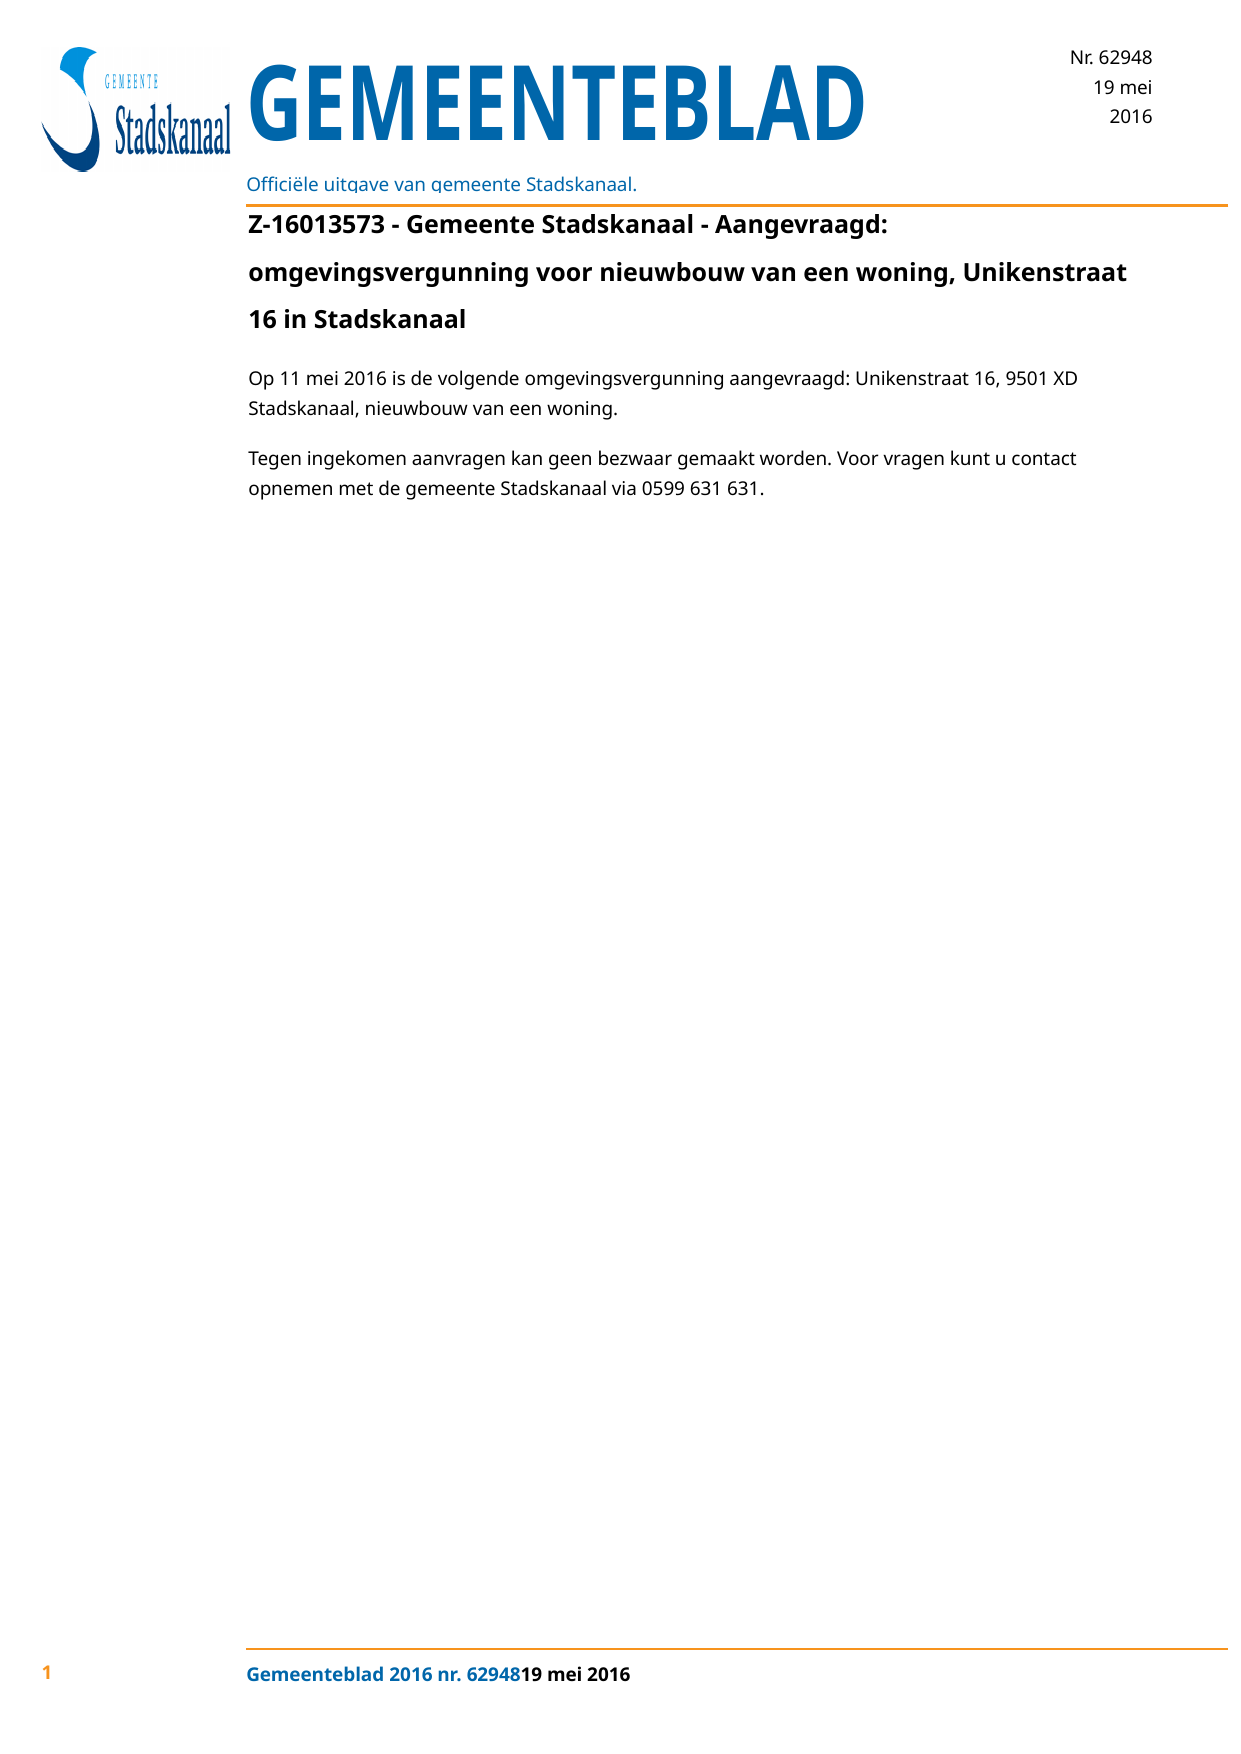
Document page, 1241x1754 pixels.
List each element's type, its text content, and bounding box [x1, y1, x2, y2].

text Z-16013573 - Gemeente Stadskanaal - Aangevraagd: omgevingsvergunning voor nieuwbouw van een woning, Unikenstraat 16 in Stadskanaal [248, 207, 1152, 336]
text Tegen ingekomen aanvragen kan geen bezwaar gemaakt worden. Voor vragen kunt u contact opnemen met de gemeente Stadskanaal via 0599 631 631. [248, 446, 1152, 501]
text Op 11 mei 2016 is de volgende omgevingsvergunning aangevraagd: Unikenstraat 16, 9501 XD Stadskanaal, nieuwbouw van een woning. [248, 366, 1152, 421]
picture [41, 47, 231, 172]
